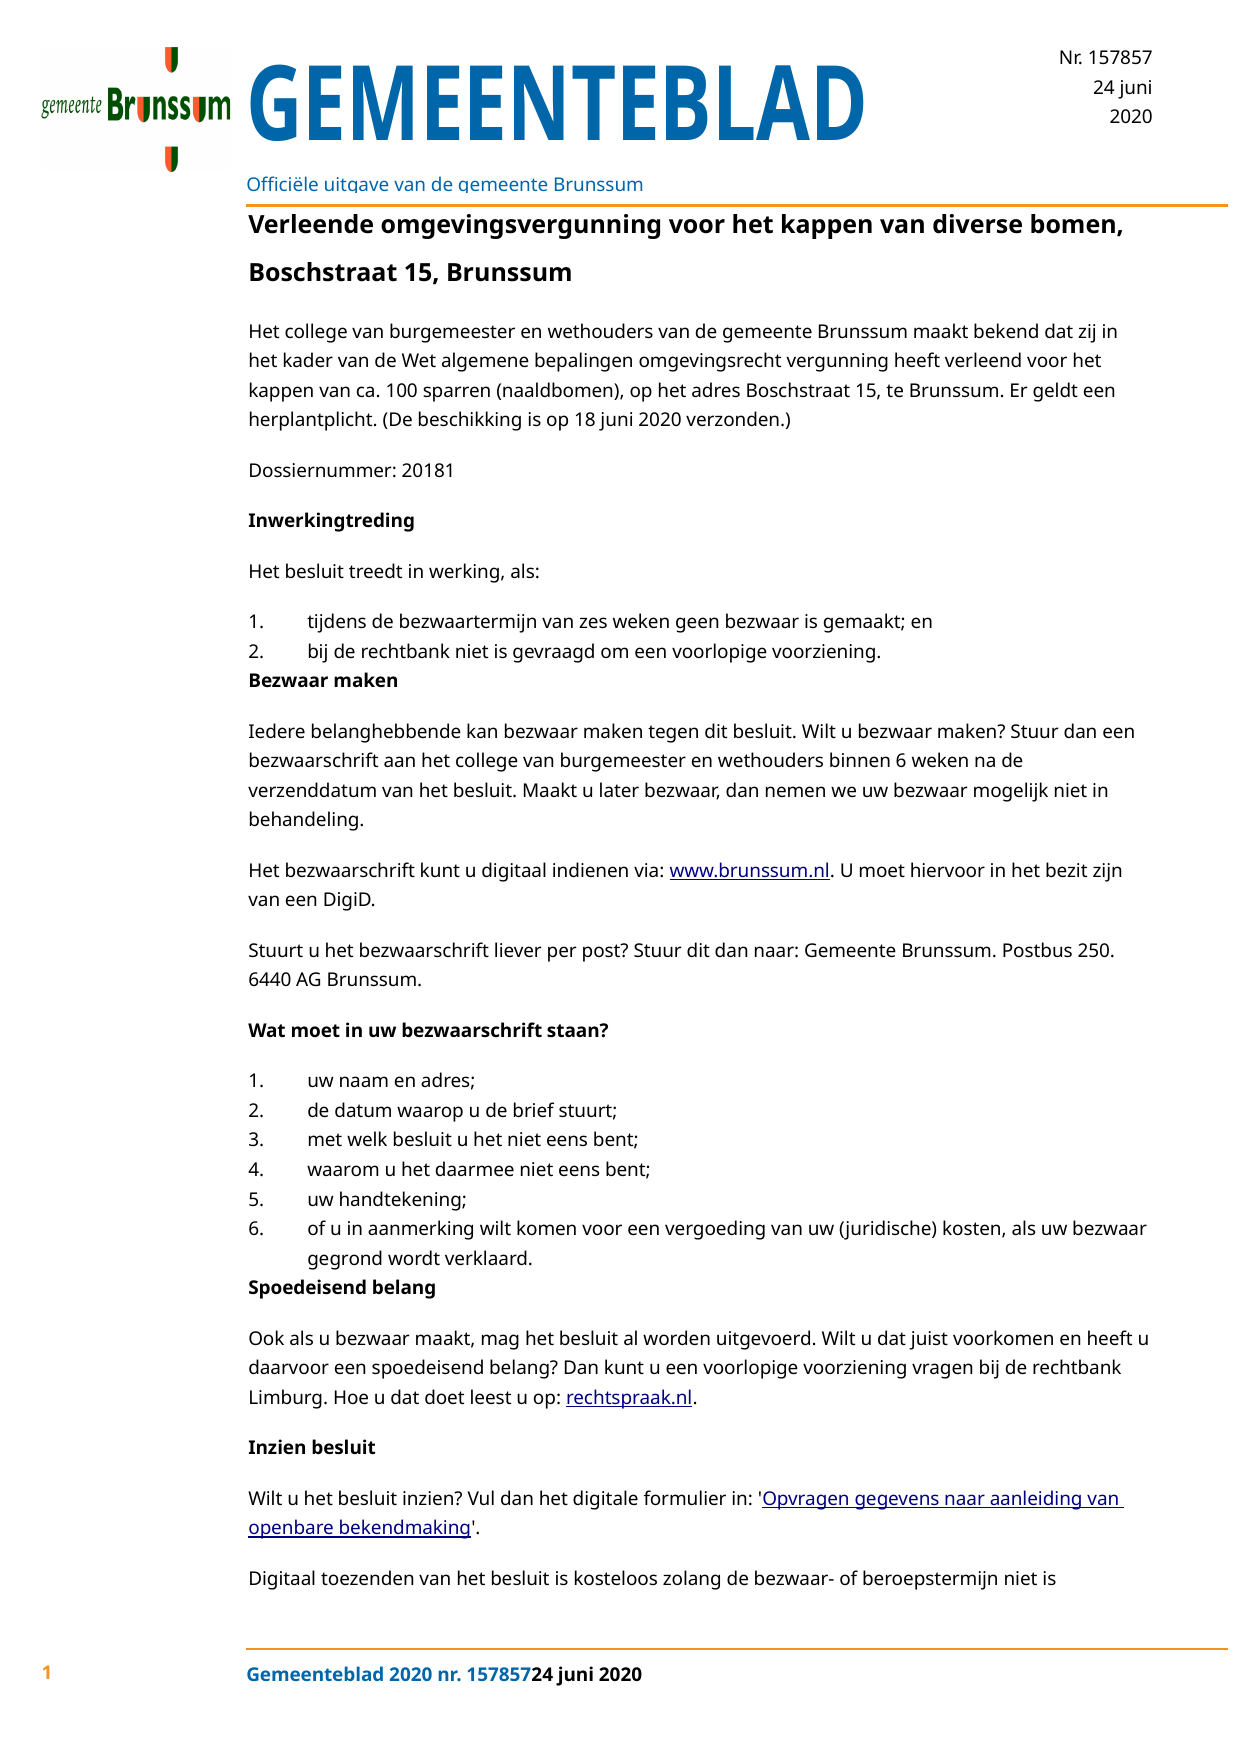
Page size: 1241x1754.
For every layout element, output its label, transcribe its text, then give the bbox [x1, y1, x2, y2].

text Wat moet in uw bezwaarschrift staan? [248, 1017, 1152, 1043]
text Inzien besluit [248, 1434, 1152, 1460]
text Bezwaar maken [248, 667, 1152, 693]
text Stuurt u het bezwaarschrift liever per post? Stuur dit dan naar: Gemeente Brunssum. Postbus 250. 6440 AG Brunssum. [248, 937, 1152, 992]
text Verleende omgevingsvergunning voor het kappen van diverse bomen, Boschstraat 15, Brunssum [248, 207, 1152, 288]
text Het bezwaarschrift kunt u digitaal indienen via: www.brunssum.nl. U moet hiervoor in het bezit zijn van een DigiD. [248, 857, 1152, 912]
text Inwerkingtreding [248, 507, 1152, 533]
text Het college van burgemeester en wethouders van de gemeente Brunssum maakt bekend dat zij in het kader van de Wet algemene bepalingen omgevingsrecht vergunning heeft verleend voor het kappen van ca. 100 sparren (naaldbomen), op het adres Boschstraat 15, te Brunssum. Er geldt een herplantplicht. (De beschikking is op 18 juni 2020 verzonden.) [248, 318, 1152, 432]
text Ook als u bezwaar maakt, mag het besluit al worden uitgevoerd. Wilt u dat juist voorkomen en heeft u daarvoor een spoedeisend belang? Dan kunt u een voorlopige voorziening vragen bij de rechtbank Limburg. Hoe u dat doet leest u op: rechtspraak.nl. [248, 1325, 1152, 1410]
list waarom u het daarmee niet eens bent; [248, 1156, 1152, 1182]
text Spoedeisend belang [248, 1274, 1152, 1300]
text Wilt u het besluit inzien? Vul dan het digitale formulier in: 'Opvragen gegevens naar aanleiding van openbare bekendmaking'. [248, 1485, 1152, 1540]
list met welk besluit u het niet eens bent; [248, 1127, 1152, 1152]
text Iedere belanghebbende kan bezwaar maken tegen dit besluit. Wilt u bezwaar maken? Stuur dan een bezwaarschrift aan het college van burgemeester en wethouders binnen 6 weken na de verzenddatum van het besluit. Maakt u later bezwaar, dan nemen we uw bezwaar mogelijk niet in behandeling. [248, 718, 1152, 832]
list tijdens de bezwaartermijn van zes weken geen bezwaar is gemaakt; en [248, 608, 1152, 634]
picture [41, 47, 231, 172]
text Dossiernummer: 20181 [248, 457, 1152, 483]
list uw naam en adres; [248, 1067, 1152, 1093]
list of u in aanmerking wilt komen voor een vergoeding van uw (juridische) kosten, als uw bezwaar gegrond wordt verklaard. [248, 1215, 1152, 1271]
list bij de rechtbank niet is gevraagd om een voorlopige voorziening. [248, 638, 1152, 664]
list uw handtekening; [248, 1186, 1152, 1212]
text Digitaal toezenden van het besluit is kosteloos zolang de bezwaar- of beroepstermijn niet is [248, 1565, 1152, 1591]
text Het besluit treedt in werking, als: [248, 558, 1152, 584]
list de datum waarop u de brief stuurt; [248, 1097, 1152, 1123]
